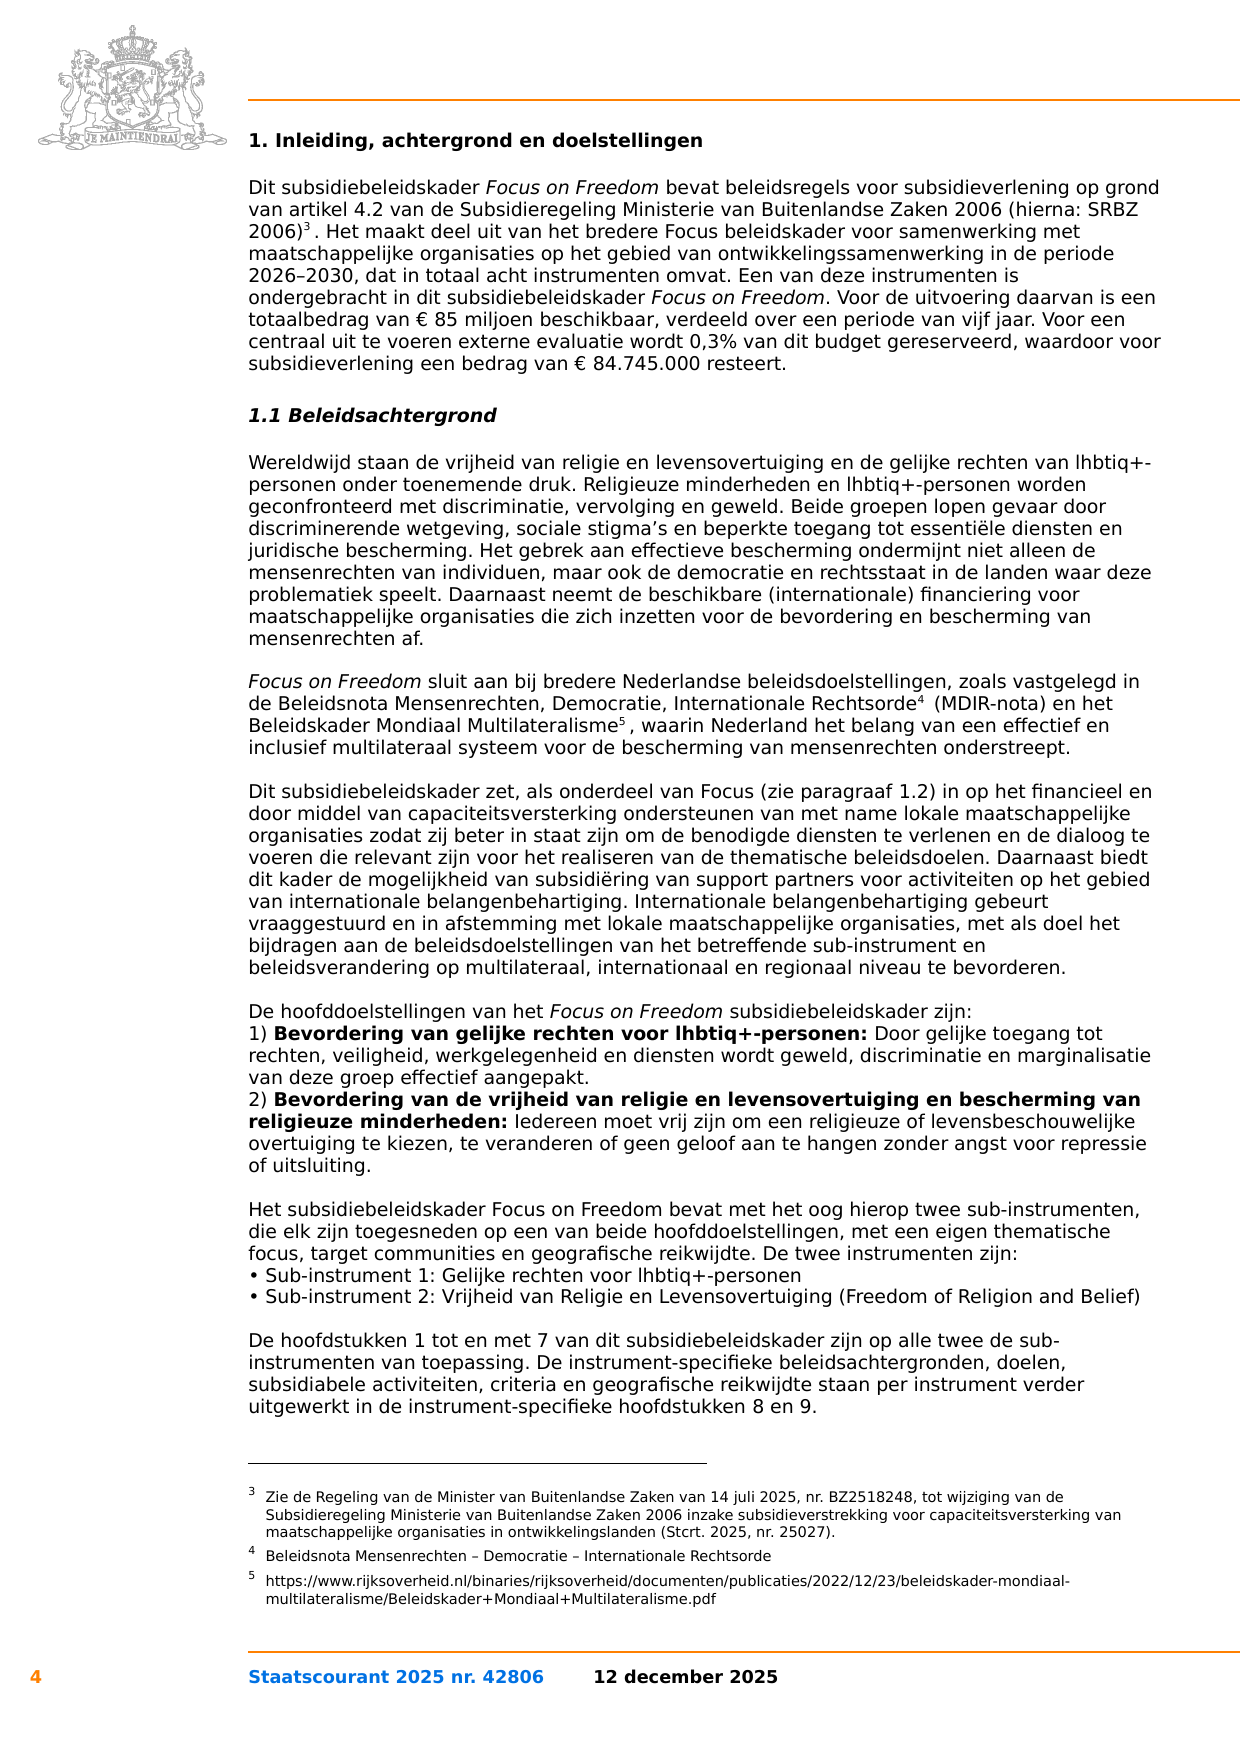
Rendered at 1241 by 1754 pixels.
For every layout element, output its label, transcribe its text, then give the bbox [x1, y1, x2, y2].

text 1) Bevordering van gelijke rechten voor lhbtiq+-personen: Door gelijke toegang tot rechten, veiligheid, werkgelegenheid en diensten wordt geweld, discriminatie en marginalisatie van deze groep effectief aangepakt. [248, 1023, 1163, 1089]
text Het subsidiebeleidskader Focus on Freedom bevat met het oog hierop twee sub-instrumenten, die elk zijn toegesneden op een van beide hoofddoelstellingen, met een eigen thematische focus, target communities en geografische reikwijdte. De twee instrumenten zijn: [248, 1198, 1163, 1264]
picture [38, 25, 227, 150]
text https://www.rijksoverheid.nl/binaries/rijksoverheid/documenten/publicaties/2022/12/23/beleidskader-mondiaal-multilateralisme/Beleidskader+Mondiaal+Multilateralisme.pdf [248, 1569, 1163, 1608]
text • Sub-instrument 2: Vrijheid van Religie en Levensovertuiging (Freedom of Religion and Belief) [248, 1286, 1163, 1308]
text Dit subsidiebeleidskader Focus on Freedom bevat beleidsregels voor subsidieverlening op grond van artikel 4.2 van de Subsidieregeling Ministerie van Buitenlandse Zaken 2006 (hierna: SRBZ 2006). Het maakt deel uit van het bredere Focus beleidskader voor samenwerking met maatschappelijke organisaties op het gebied van ontwikkelingssamenwerking in de periode 2026–2030, dat in totaal acht instrumenten omvat. Een van deze instrumenten is ondergebracht in dit subsidiebeleidskader Focus on Freedom. Voor de uitvoering daarvan is een totaalbedrag van € 85 miljoen beschikbaar, verdeeld over een periode van vijf jaar. Voor een centraal uit te voeren externe evaluatie wordt 0,3% van dit budget gereserveerd, waardoor voor subsidieverlening een bedrag van € 84.745.000 resteert. [248, 177, 1163, 375]
text De hoofdstukken 1 tot en met 7 van dit subsidiebeleidskader zijn op alle twee de sub-instrumenten van toepassing. De instrument-specifieke beleidsachtergronden, doelen, subsidiabele activiteiten, criteria en geografische reikwijdte staan per instrument verder uitgewerkt in de instrument-specifieke hoofdstukken 8 en 9. [248, 1330, 1163, 1418]
text Zie de Regeling van de Minister van Buitenlandse Zaken van 14 juli 2025, nr. BZ2518248, tot wijziging van de Subsidieregeling Ministerie van Buitenlandse Zaken 2006 inzake subsidieverstrekking voor capaciteitsversterking van maatschappelijke organisaties in ontwikkelingslanden (Stcrt. 2025, nr. 25027). [248, 1485, 1163, 1541]
subtitle 1. Inleiding, achtergrond en doelstellingen [248, 130, 1163, 152]
text Dit subsidiebeleidskader zet, als onderdeel van Focus (zie paragraaf 1.2) in op het financieel en door middel van capaciteitsversterking ondersteunen van met name lokale maatschappelijke organisaties zodat zij beter in staat zijn om de benodigde diensten te verlenen en de dialoog te voeren die relevant zijn voor het realiseren van de thematische beleidsdoelen. Daarnaast biedt dit kader de mogelijkheid van subsidiëring van support partners voor activiteiten op het gebied van internationale belangenbehartiging. Internationale belangenbehartiging gebeurt vraaggestuurd en in afstemming met lokale maatschappelijke organisaties, met als doel het bijdragen aan de beleidsdoelstellingen van het betreffende sub-instrument en beleidsverandering op multilateraal, internationaal en regionaal niveau te bevorderen. [248, 781, 1163, 979]
text Wereldwijd staan de vrijheid van religie en levensovertuiging en de gelijke rechten van lhbtiq+-personen onder toenemende druk. Religieuze minderheden en lhbtiq+-personen worden geconfronteerd met discriminatie, vervolging en geweld. Beide groepen lopen gevaar door discriminerende wetgeving, sociale stigma’s en beperkte toegang tot essentiële diensten en juridische bescherming. Het gebrek aan effectieve bescherming ondermijnt niet alleen de mensenrechten van individuen, maar ook de democratie en rechtsstaat in de landen waar deze problematiek speelt. Daarnaast neemt de beschikbare (internationale) financiering voor maatschappelijke organisaties die zich inzetten voor de bevordering en bescherming van mensenrechten af. [248, 452, 1163, 649]
text • Sub-instrument 1: Gelijke rechten voor lhbtiq+-personen [248, 1264, 1163, 1286]
text Focus on Freedom sluit aan bij bredere Nederlandse beleidsdoelstellingen, zoals vastgelegd in de Beleidsnota Mensenrechten, Democratie, Internationale Rechtsorde (MDIR-nota) en het Beleidskader Mondiaal Multilateralisme, waarin Nederland het belang van een effectief en inclusief multilateraal systeem voor de bescherming van mensenrechten onderstreept. [248, 671, 1163, 759]
subtitle 1.1 Beleidsachtergrond [248, 405, 1163, 427]
text De hoofddoelstellingen van het Focus on Freedom subsidiebeleidskader zijn: [248, 1001, 1163, 1023]
text Beleidsnota Mensenrechten – Democratie – Internationale Rechtsorde [248, 1544, 1163, 1566]
text 2) Bevordering van de vrijheid van religie en levensovertuiging en bescherming van religieuze minderheden: Iedereen moet vrij zijn om een religieuze of levensbeschouwelijke overtuiging te kiezen, te veranderen of geen geloof aan te hangen zonder angst voor repressie of uitsluiting. [248, 1089, 1163, 1177]
